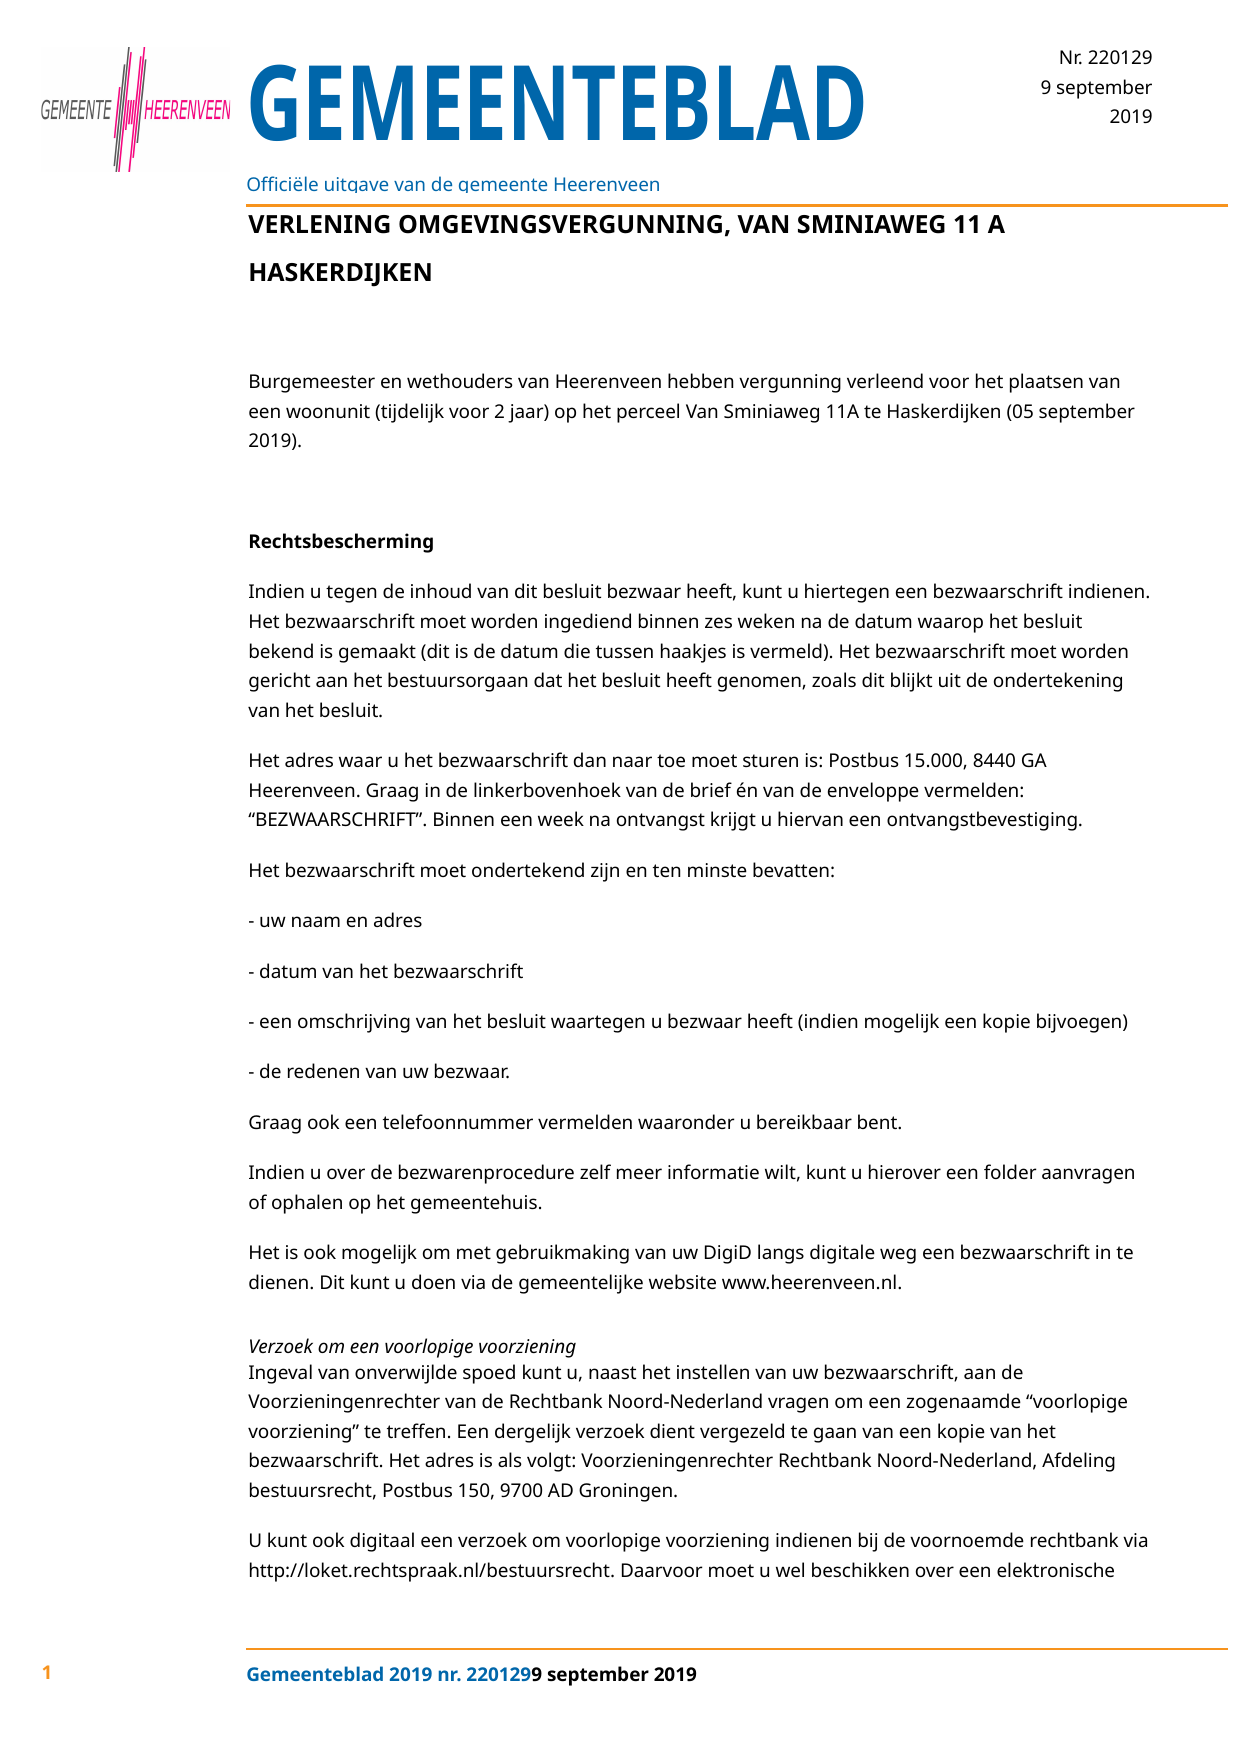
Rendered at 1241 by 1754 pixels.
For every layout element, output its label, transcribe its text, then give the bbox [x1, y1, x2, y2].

text Indien u over de bezwarenprocedure zelf meer informatie wilt, kunt u hierover een folder aanvragen of ophalen op het gemeentehuis. [248, 1159, 1152, 1215]
text Rechtsbescherming [248, 528, 1152, 554]
text Burgemeester en wethouders van Heerenveen hebben vergunning verleend voor het plaatsen van een woonunit (tijdelijk voor 2 jaar) op het perceel Van Sminiaweg 11A te Haskerdijken (05 september 2019). [248, 368, 1152, 453]
text Ingeval van onverwijlde spoed kunt u, naast het instellen van uw bezwaarschrift, aan de Voorzieningenrechter van de Rechtbank Noord-Nederland vragen om een zogenaamde “voorlopige voorziening” te treffen. Een dergelijk verzoek dient vergezeld te gaan van een kopie van het bezwaarschrift. Het adres is als volgt: Voorzieningenrechter Rechtbank Noord-Nederland, Afdeling bestuursrecht, Postbus 150, 9700 AD Groningen. [248, 1359, 1152, 1503]
text Het bezwaarschrift moet ondertekend zijn en ten minste bevatten: [248, 857, 1152, 883]
text Het is ook mogelijk om met gebruikmaking van uw DigiD langs digitale weg een bezwaarschrift in te dienen. Dit kunt u doen via de gemeentelijke website www.heerenveen.nl. [248, 1239, 1152, 1295]
text Indien u tegen de inhoud van dit besluit bezwaar heeft, kunt u hiertegen een bezwaarschrift indienen. Het bezwaarschrift moet worden ingediend binnen zes weken na de datum waarop het besluit bekend is gemaakt (dit is de datum die tussen haakjes is vermeld). Het bezwaarschrift moet worden gericht aan het bestuursorgaan dat het besluit heeft genomen, zoals dit blijkt uit de ondertekening van het besluit. [248, 579, 1152, 723]
text Graag ook een telefoonnummer vermelden waaronder u bereikbaar bent. [248, 1109, 1152, 1135]
text Verzoek om een voorlopige voorziening [248, 1333, 1152, 1359]
text - een omschrijving van het besluit waartegen u bezwaar heeft (indien mogelijk een kopie bijvoegen) [248, 1008, 1152, 1034]
picture [41, 47, 231, 172]
text - de redenen van uw bezwaar. [248, 1059, 1152, 1084]
text U kunt ook digitaal een verzoek om voorlopige voorziening indienen bij de voornoemde rechtbank via http://loket.rechtspraak.nl/bestuursrecht. Daarvoor moet u wel beschikken over een elektronische [248, 1528, 1152, 1583]
text - datum van het bezwaarschrift [248, 958, 1152, 984]
text - uw naam en adres [248, 907, 1152, 933]
text Het adres waar u het bezwaarschrift dan naar toe moet sturen is: Postbus 15.000, 8440 GA Heerenveen. Graag in de linkerbovenhoek van de brief én van de enveloppe vermelden: “BEZWAARSCHRIFT”. Binnen een week na ontvangst krijgt u hiervan een ontvangstbevestiging. [248, 747, 1152, 832]
text VERLENING OMGEVINGSVERGUNNING, VAN SMINIAWEG 11 A HASKERDIJKEN [248, 207, 1152, 288]
